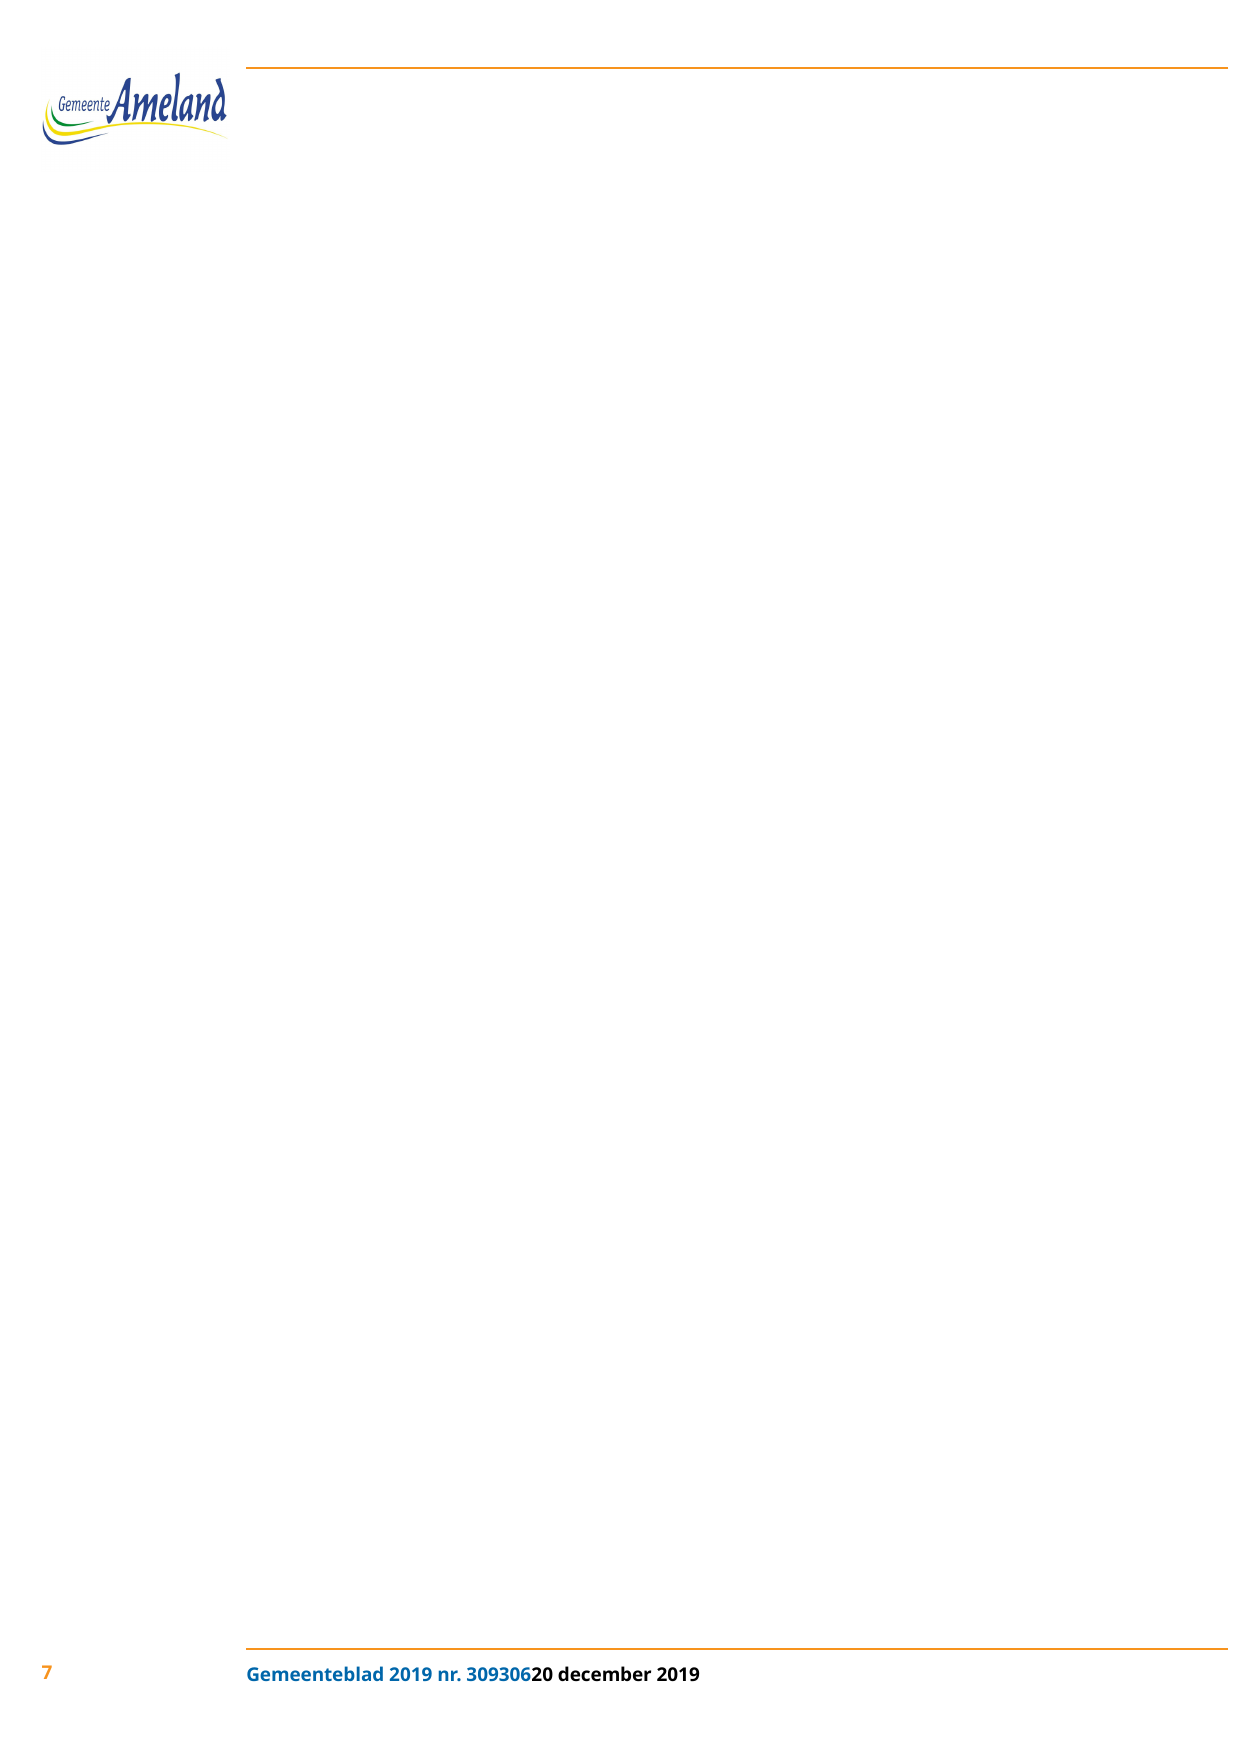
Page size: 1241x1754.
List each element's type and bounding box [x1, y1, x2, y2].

picture [41, 47, 231, 172]
